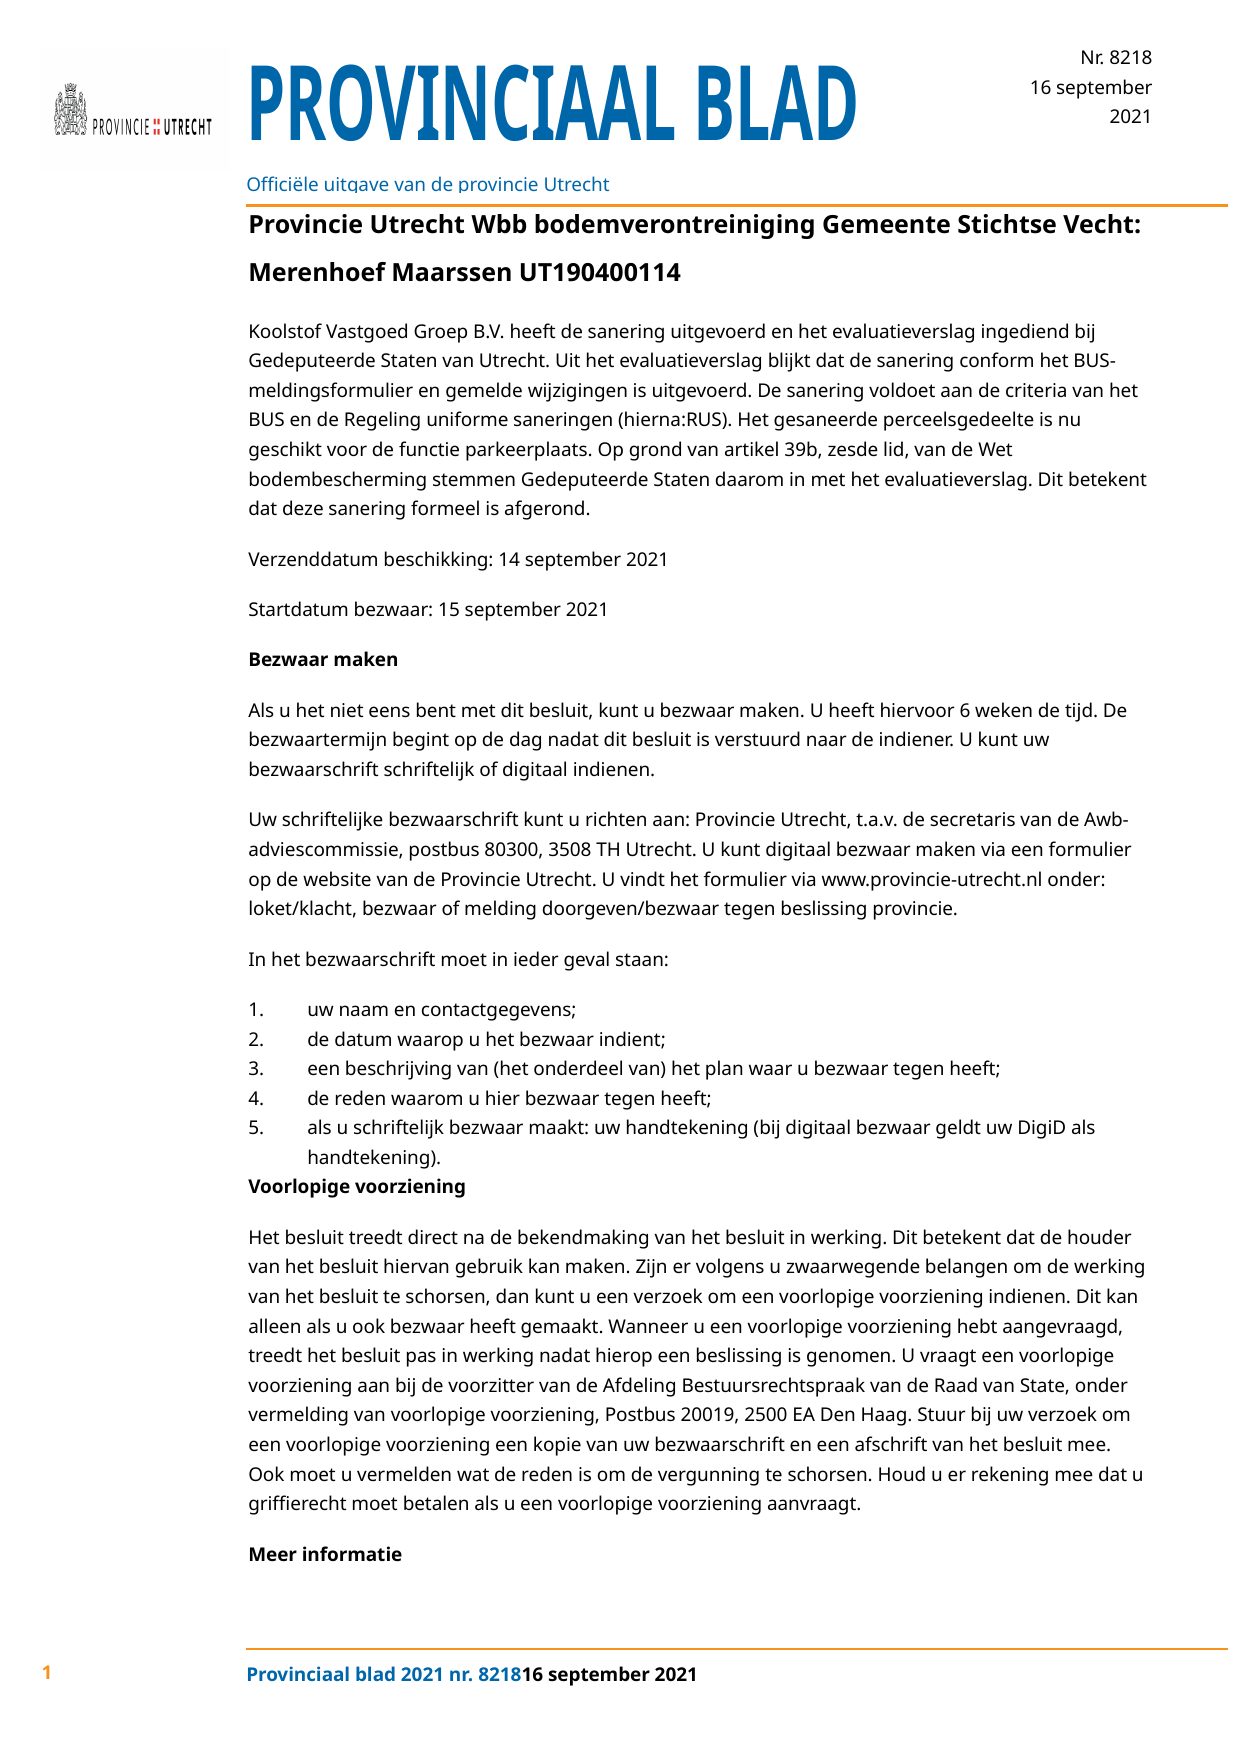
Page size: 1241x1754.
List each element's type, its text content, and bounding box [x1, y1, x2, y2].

picture [41, 47, 231, 172]
text Uw schriftelijke bezwaarschrift kunt u richten aan: Provincie Utrecht, t.a.v. de secretaris van de Awb-adviescommissie, postbus 80300, 3508 TH Utrecht. U kunt digitaal bezwaar maken via een formulier op de website van de Provincie Utrecht. U vindt het formulier via www.provincie-utrecht.nl onder: loket/klacht, bezwaar of melding doorgeven/bezwaar tegen beslissing provincie. [248, 807, 1152, 921]
text Als u het niet eens bent met dit besluit, kunt u bezwaar maken. U heeft hiervoor 6 weken de tijd. De bezwaartermijn begint op de dag nadat dit besluit is verstuurd naar de indiener. U kunt uw bezwaarschrift schriftelijk of digitaal indienen. [248, 697, 1152, 782]
text Meer informatie [248, 1541, 1152, 1567]
list een beschrijving van (het onderdeel van) het plan waar u bezwaar tegen heeft; [248, 1055, 1152, 1081]
list de reden waarom u hier bezwaar tegen heeft; [248, 1085, 1152, 1111]
text Startdatum bezwaar: 15 september 2021 [248, 596, 1152, 622]
text Provincie Utrecht Wbb bodemverontreiniging Gemeente Stichtse Vecht: Merenhoef Maarssen UT190400114 [248, 207, 1152, 288]
text In het bezwaarschrift moet in ieder geval staan: [248, 946, 1152, 972]
text Koolstof Vastgoed Groep B.V. heeft de sanering uitgevoerd en het evaluatieverslag ingediend bij Gedeputeerde Staten van Utrecht. Uit het evaluatieverslag blijkt dat de sanering conform het BUS-meldingsformulier en gemelde wijzigingen is uitgevoerd. De sanering voldoet aan de criteria van het BUS en de Regeling uniforme saneringen (hierna:RUS). Het gesaneerde perceelsgedeelte is nu geschikt voor de functie parkeerplaats. Op grond van artikel 39b, zesde lid, van de Wet bodembescherming stemmen Gedeputeerde Staten daarom in met het evaluatieverslag. Dit betekent dat deze sanering formeel is afgerond. [248, 318, 1152, 521]
list uw naam en contactgegevens; [248, 996, 1152, 1022]
list de datum waarop u het bezwaar indient; [248, 1026, 1152, 1052]
text Bezwaar maken [248, 647, 1152, 672]
text Het besluit treedt direct na de bekendmaking van het besluit in werking. Dit betekent dat de houder van het besluit hiervan gebruik kan maken. Zijn er volgens u zwaarwegende belangen om de werking van het besluit te schorsen, dan kunt u een verzoek om een voorlopige voorziening indienen. Dit kan alleen als u ook bezwaar heeft gemaakt. Wanneer u een voorlopige voorziening hebt aangevraagd, treedt het besluit pas in werking nadat hierop een beslissing is genomen. U vraagt een voorlopige voorziening aan bij de voorzitter van de Afdeling Bestuursrechtspraak van de Raad van State, onder vermelding van voorlopige voorziening, Postbus 20019, 2500 EA Den Haag. Stuur bij uw verzoek om een voorlopige voorziening een kopie van uw bezwaarschrift en een afschrift van het besluit mee. Ook moet u vermelden wat de reden is om de vergunning te schorsen. Houd u er rekening mee dat u griffierecht moet betalen als u een voorlopige voorziening aanvraagt. [248, 1224, 1152, 1516]
list als u schriftelijk bezwaar maakt: uw handtekening (bij digitaal bezwaar geldt uw DigiD als handtekening). [248, 1114, 1152, 1170]
text Verzenddatum beschikking: 14 september 2021 [248, 546, 1152, 572]
text Voorlopige voorziening [248, 1174, 1152, 1199]
